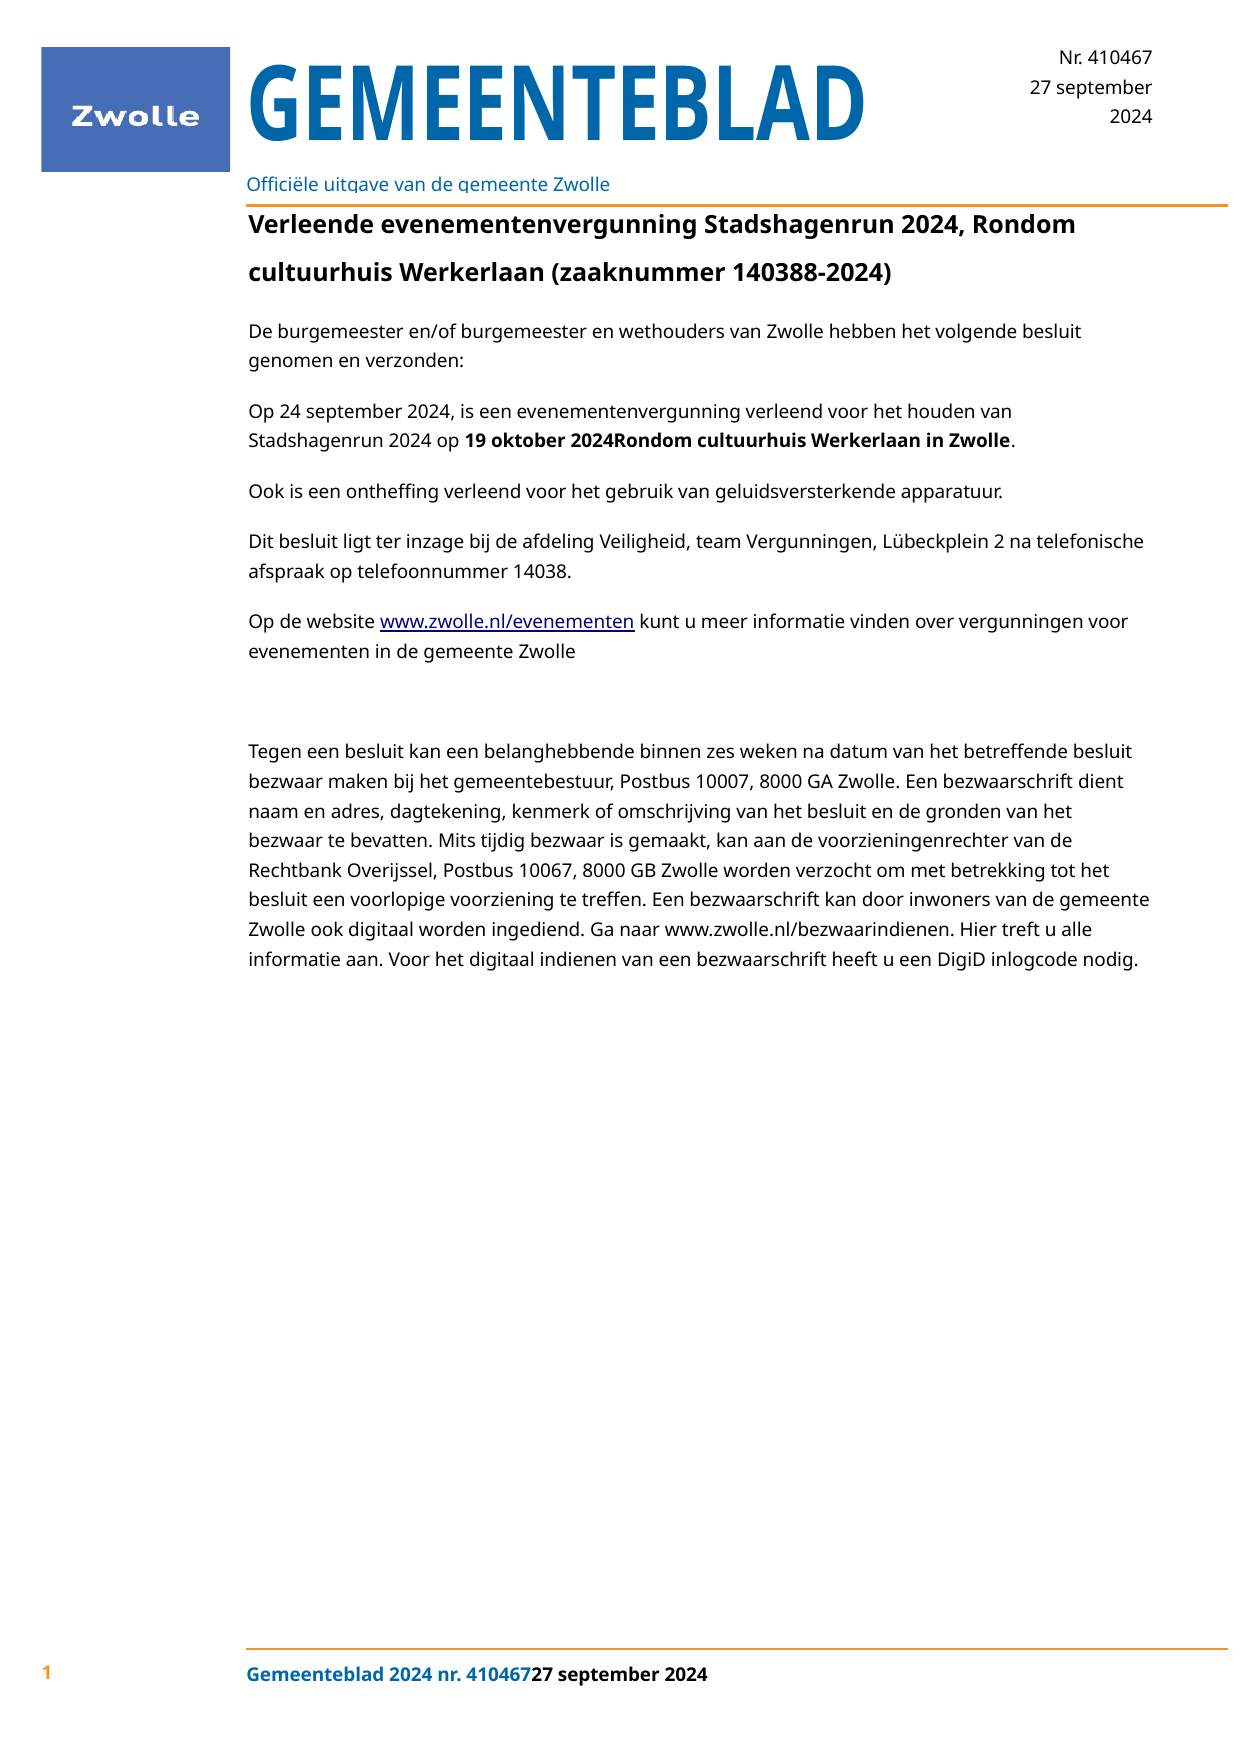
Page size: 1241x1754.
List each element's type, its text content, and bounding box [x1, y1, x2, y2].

text Dit besluit ligt ter inzage bij de afdeling Veiligheid, team Vergunningen, Lübeckplein 2 na telefonische afspraak op telefoonnummer 14038. [248, 528, 1152, 584]
text Ook is een ontheffing verleend voor het gebruik van geluidsversterkende apparatuur. [248, 478, 1152, 504]
picture [41, 47, 231, 172]
text Tegen een besluit kan een belanghebbende binnen zes weken na datum van het betreffende besluit bezwaar maken bij het gemeentebestuur, Postbus 10007, 8000 GA Zwolle. Een bezwaarschrift dient naam en adres, dagtekening, kenmerk of omschrijving van het besluit en de gronden van het bezwaar te bevatten. Mits tijdig bezwaar is gemaakt, kan aan de voorzieningenrechter van de Rechtbank Overijssel, Postbus 10067, 8000 GB Zwolle worden verzocht om met betrekking tot het besluit een voorlopige voorziening te treffen. Een bezwaarschrift kan door inwoners van de gemeente Zwolle ook digitaal worden ingediend. Ga naar www.zwolle.nl/bezwaarindienen. Hier treft u alle informatie aan. Voor het digitaal indienen van een bezwaarschrift heeft u een DigiD inlogcode nodig. [248, 739, 1152, 972]
text Verleende evenementenvergunning Stadshagenrun 2024, Rondom cultuurhuis Werkerlaan (zaaknummer 140388-2024) [248, 207, 1152, 288]
text Op de website www.zwolle.nl/evenementen kunt u meer informatie vinden over vergunningen voor evenementen in de gemeente Zwolle [248, 608, 1152, 664]
text Op 24 september 2024, is een evenementenvergunning verleend voor het houden van Stadshagenrun 2024 op 19 oktober 2024Rondom cultuurhuis Werkerlaan in Zwolle. [248, 398, 1152, 453]
text De burgemeester en/of burgemeester en wethouders van Zwolle hebben het volgende besluit genomen en verzonden: [248, 318, 1152, 373]
